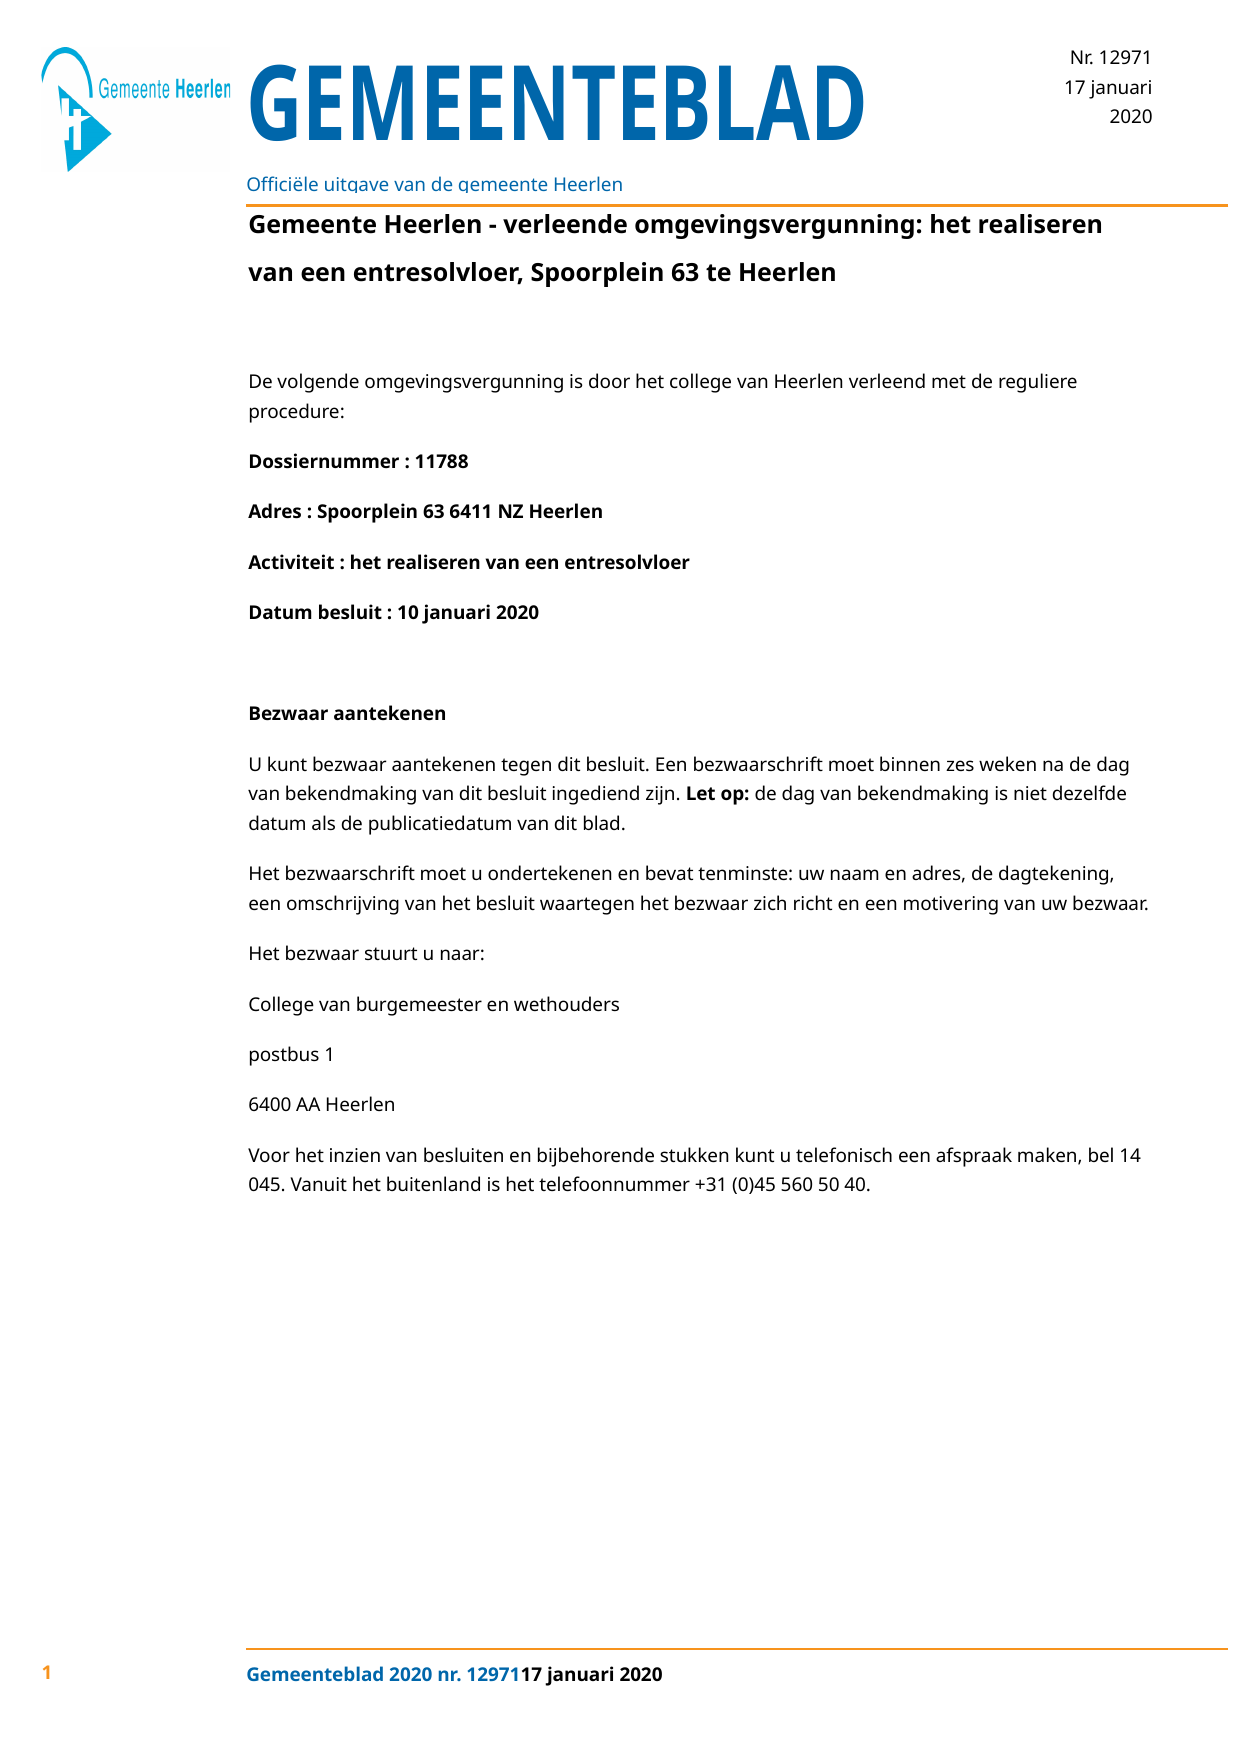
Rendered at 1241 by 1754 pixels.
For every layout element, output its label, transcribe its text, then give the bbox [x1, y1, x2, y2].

text Voor het inzien van besluiten en bijbehorende stukken kunt u telefonisch een afspraak maken, bel 14 045. Vanuit het buitenland is het telefoonnummer +31 (0)45 560 50 40. [248, 1142, 1152, 1197]
text 6400 AA Heerlen [248, 1092, 1152, 1117]
text Bezwaar aantekenen [248, 700, 1152, 726]
picture [41, 47, 59, 70]
text postbus 1 [248, 1041, 1152, 1067]
picture [41, 47, 231, 172]
text Dossiernummer : 11788 [248, 448, 1152, 474]
text Activiteit : het realiseren van een entresolvloer [248, 549, 1152, 575]
text De volgende omgevingsvergunning is door het college van Heerlen verleend met de reguliere procedure: [248, 368, 1152, 424]
text Gemeente Heerlen - verleende omgevingsvergunning: het realiseren van een entresolvloer, Spoorplein 63 te Heerlen [248, 207, 1152, 288]
text U kunt bezwaar aantekenen tegen dit besluit. Een bezwaarschrift moet binnen zes weken na de dag van bekendmaking van dit besluit ingediend zijn. Let op: de dag van bekendmaking is niet dezelfde datum als de publicatiedatum van dit blad. [248, 751, 1152, 836]
text Datum besluit : 10 januari 2020 [248, 599, 1152, 625]
text Adres : Spoorplein 63 6411 NZ Heerlen [248, 499, 1152, 524]
text College van burgemeester en wethouders [248, 991, 1152, 1017]
text Het bezwaarschrift moet u ondertekenen en bevat tenminste: uw naam en adres, de dagtekening, een omschrijving van het besluit waartegen het bezwaar zich richt en een motivering van uw bezwaar. [248, 860, 1152, 916]
text Het bezwaar stuurt u naar: [248, 940, 1152, 966]
